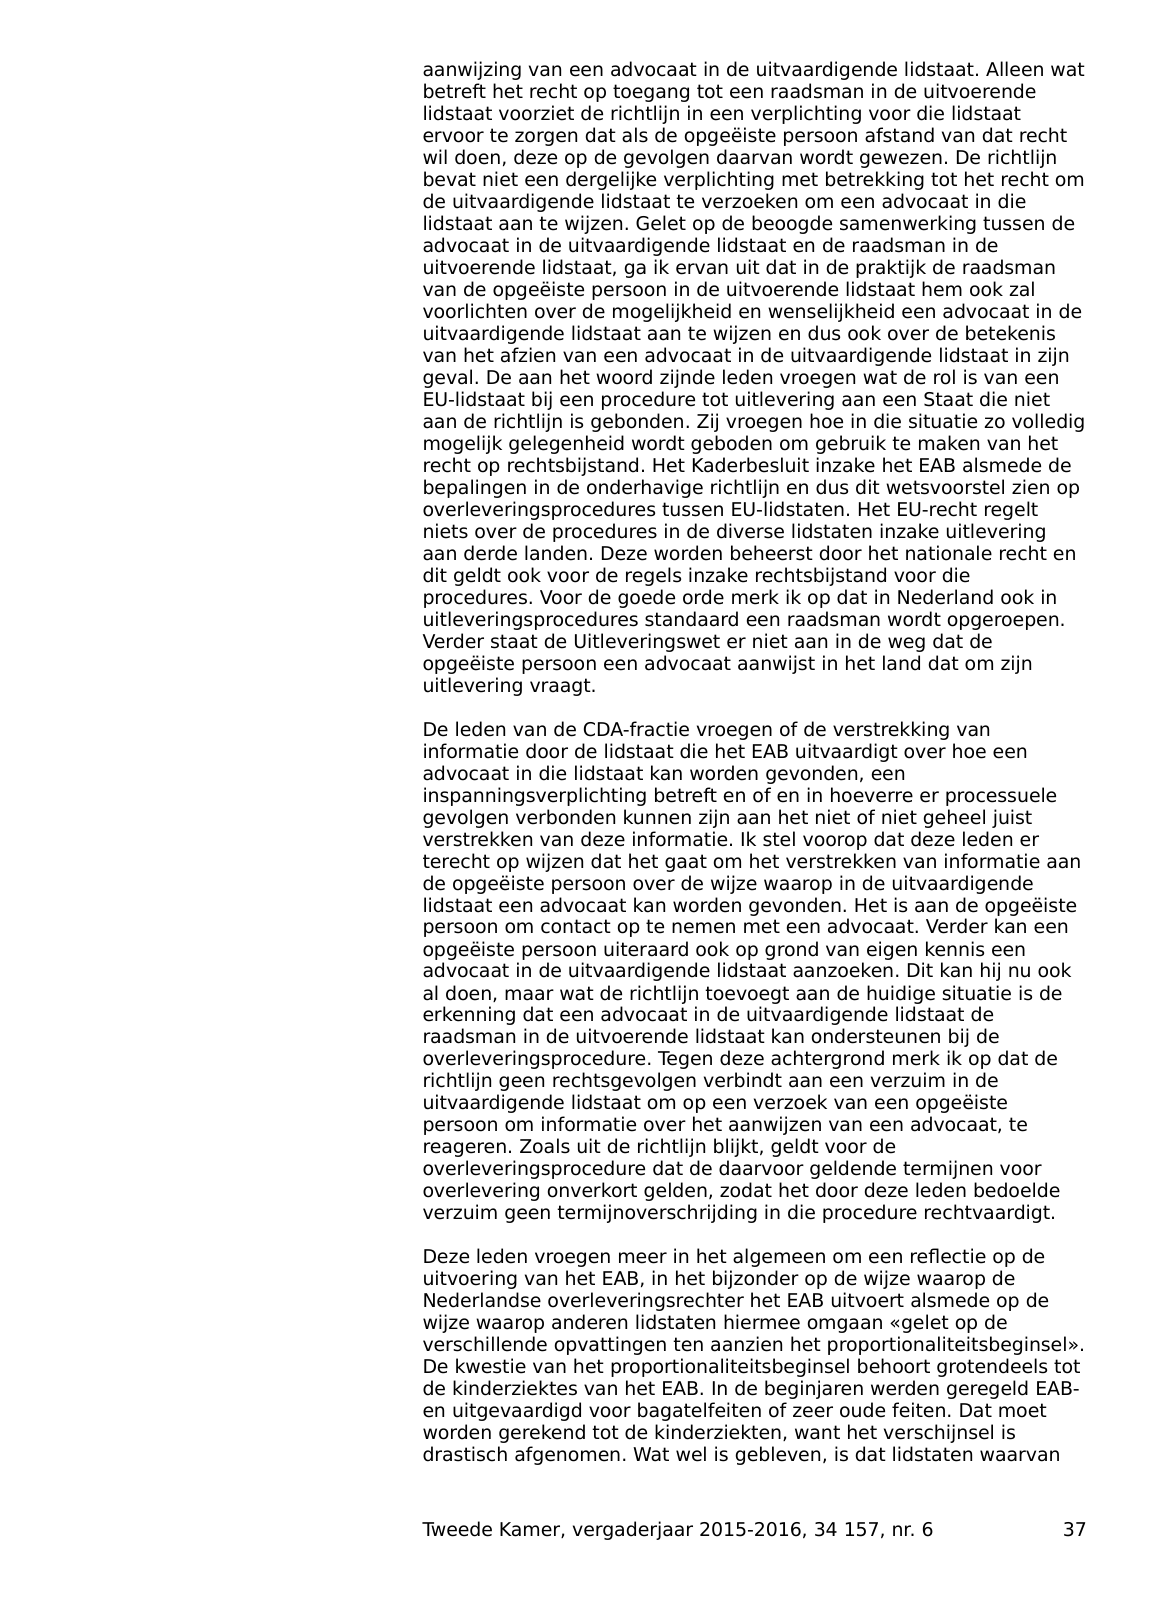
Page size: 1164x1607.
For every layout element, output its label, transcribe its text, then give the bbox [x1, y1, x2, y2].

text Deze leden vroegen meer in het algemeen om een reflectie op de uitvoering van het EAB, in het bijzonder op de wijze waarop de Nederlandse overleveringsrechter het EAB uitvoert alsmede op de wijze waarop anderen lidstaten hiermee omgaan «gelet op de verschillende opvattingen ten aanzien het proportionaliteitsbeginsel». De kwestie van het proportionaliteitsbeginsel behoort grotendeels tot de kinderziektes van het EAB. In de beginjaren werden geregeld EAB-en uitgevaardigd voor bagatelfeiten of zeer oude feiten. Dat moet worden gerekend tot de kinderziekten, want het verschijnsel is drastisch afgenomen. Wat wel is gebleven, is dat lidstaten waarvan [422, 1246, 1087, 1466]
text aanwijzing van een advocaat in de uitvaardigende lidstaat. Alleen wat betreft het recht op toegang tot een raadsman in de uitvoerende lidstaat voorziet de richtlijn in een verplichting voor die lidstaat ervoor te zorgen dat als de opgeëiste persoon afstand van dat recht wil doen, deze op de gevolgen daarvan wordt gewezen. De richtlijn bevat niet een dergelijke verplichting met betrekking tot het recht om de uitvaardigende lidstaat te verzoeken om een advocaat in die lidstaat aan te wijzen. Gelet op de beoogde samenwerking tussen de advocaat in de uitvaardigende lidstaat en de raadsman in de uitvoerende lidstaat, ga ik ervan uit dat in de praktijk de raadsman van de opgeëiste persoon in de uitvoerende lidstaat hem ook zal voorlichten over de mogelijkheid en wenselijkheid een advocaat in de uitvaardigende lidstaat aan te wijzen en dus ook over de betekenis van het afzien van een advocaat in de uitvaardigende lidstaat in zijn geval. De aan het woord zijnde leden vroegen wat de rol is van een EU-lidstaat bij een procedure tot uitlevering aan een Staat die niet aan de richtlijn is gebonden. Zij vroegen hoe in die situatie zo volledig mogelijk gelegenheid wordt geboden om gebruik te maken van het recht op rechtsbijstand. Het Kaderbesluit inzake het EAB alsmede de bepalingen in de onderhavige richtlijn en dus dit wetsvoorstel zien op overleveringsprocedures tussen EU-lidstaten. Het EU-recht regelt niets over de procedures in de diverse lidstaten inzake uitlevering aan derde landen. Deze worden beheerst door het nationale recht en dit geldt ook voor de regels inzake rechtsbijstand voor die procedures. Voor de goede orde merk ik op dat in Nederland ook in uitleveringsprocedures standaard een raadsman wordt opgeroepen. Verder staat de Uitleveringswet er niet aan in de weg dat de opgeëiste persoon een advocaat aanwijst in het land dat om zijn uitlevering vraagt. [422, 59, 1087, 696]
text De leden van de CDA-fractie vroegen of de verstrekking van informatie door de lidstaat die het EAB uitvaardigt over hoe een advocaat in die lidstaat kan worden gevonden, een inspanningsverplichting betreft en of en in hoeverre er processuele gevolgen verbonden kunnen zijn aan het niet of niet geheel juist verstrekken van deze informatie. Ik stel voorop dat deze leden er terecht op wijzen dat het gaat om het verstrekken van informatie aan de opgeëiste persoon over de wijze waarop in de uitvaardigende lidstaat een advocaat kan worden gevonden. Het is aan de opgeëiste persoon om contact op te nemen met een advocaat. Verder kan een opgeëiste persoon uiteraard ook op grond van eigen kennis een advocaat in de uitvaardigende lidstaat aanzoeken. Dit kan hij nu ook al doen, maar wat de richtlijn toevoegt aan de huidige situatie is de erkenning dat een advocaat in de uitvaardigende lidstaat de raadsman in de uitvoerende lidstaat kan ondersteunen bij de overleveringsprocedure. Tegen deze achtergrond merk ik op dat de richtlijn geen rechtsgevolgen verbindt aan een verzuim in de uitvaardigende lidstaat om op een verzoek van een opgeëiste persoon om informatie over het aanwijzen van een advocaat, te reageren. Zoals uit de richtlijn blijkt, geldt voor de overleveringsprocedure dat de daarvoor geldende termijnen voor overlevering onverkort gelden, zodat het door deze leden bedoelde verzuim geen termijnoverschrijding in die procedure rechtvaardigt. [422, 719, 1087, 1224]
